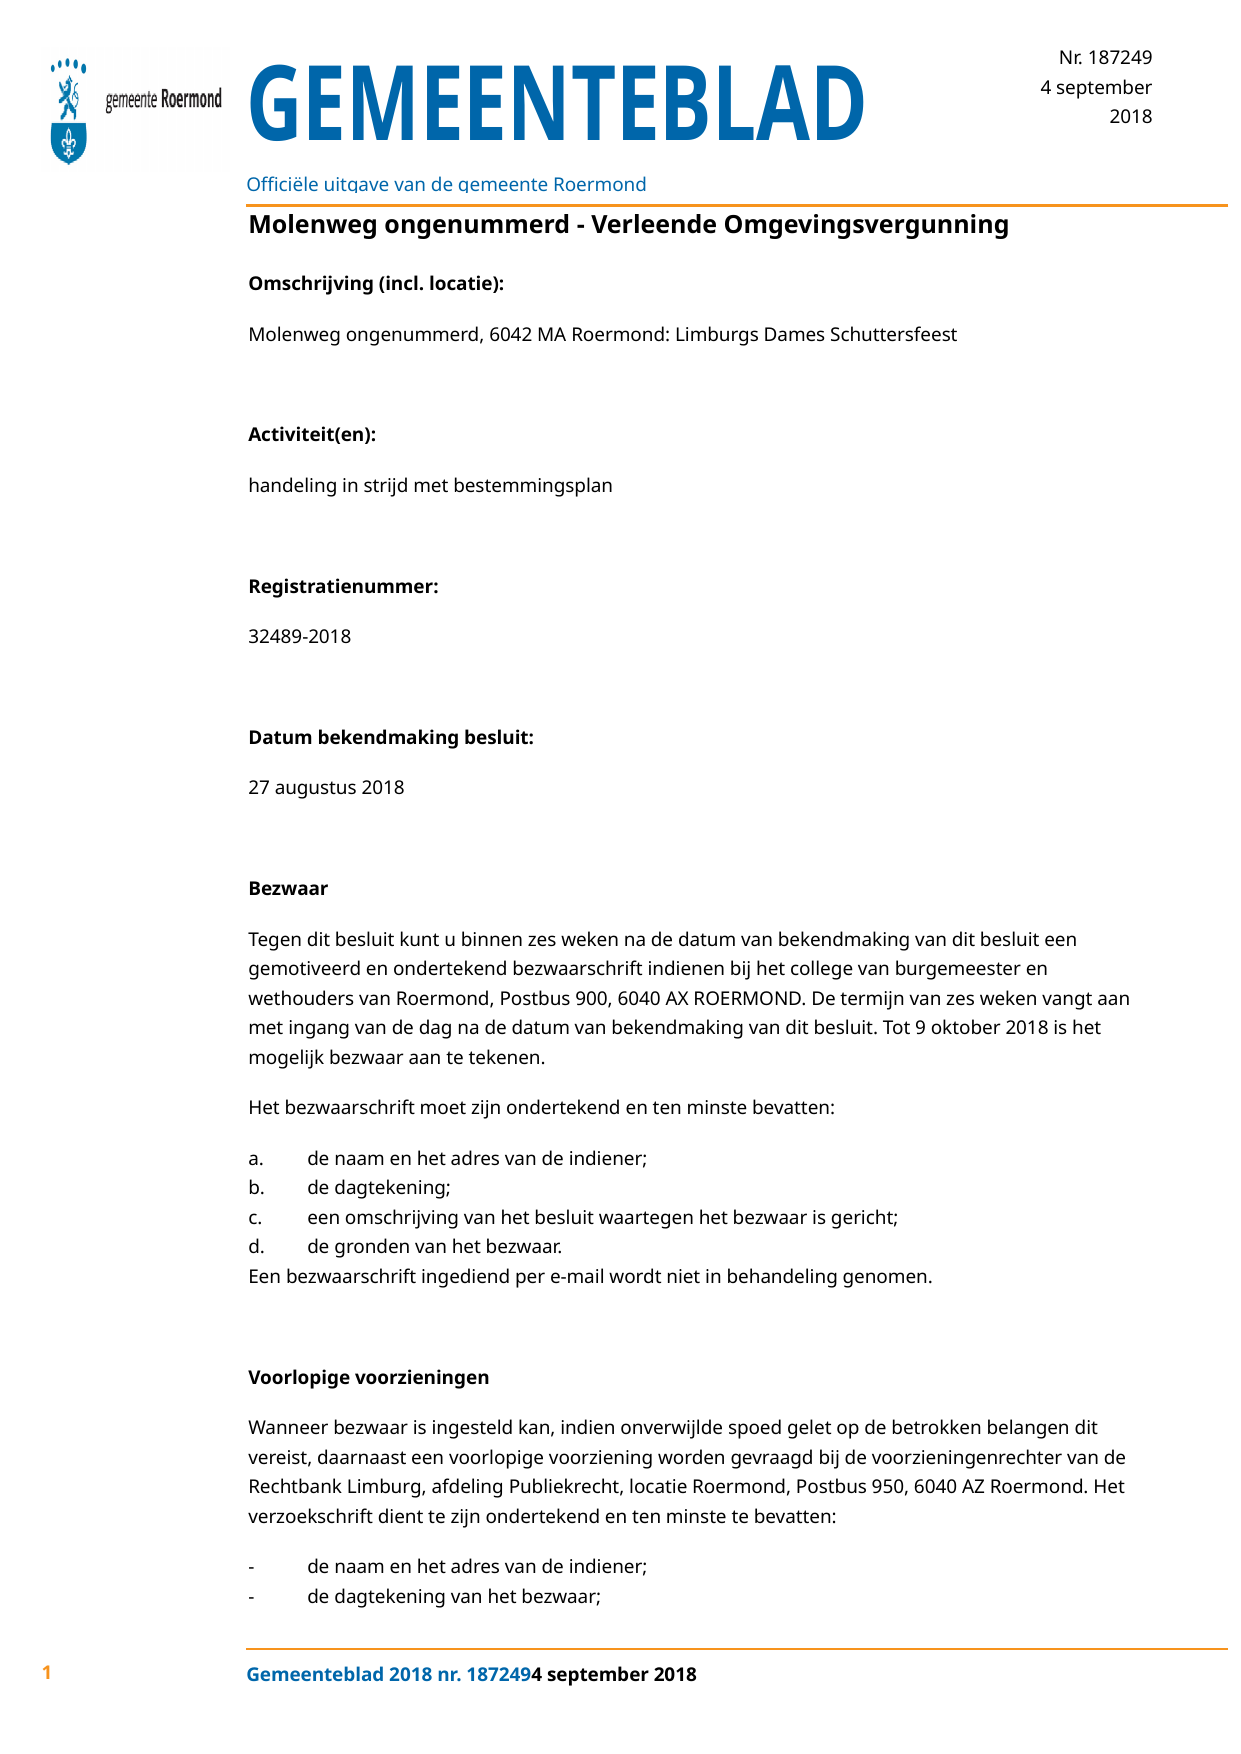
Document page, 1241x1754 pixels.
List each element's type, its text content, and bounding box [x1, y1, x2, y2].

text Molenweg ongenummerd, 6042 MA Roermond: Limburgs Dames Schuttersfeest [248, 321, 1152, 346]
text Voorlopige voorzieningen [248, 1364, 1152, 1390]
text Registratienummer: [248, 573, 1152, 598]
text Tegen dit besluit kunt u binnen zes weken na de datum van bekendmaking van dit besluit een gemotiveerd en ondertekend bezwaarschrift indienen bij het college van burgemeester en wethouders van Roermond, Postbus 900, 6040 AX ROERMOND. De termijn van zes weken vangt aan met ingang van de dag na de datum van bekendmaking van dit besluit. Tot 9 oktober 2018 is het mogelijk bezwaar aan te tekenen. [248, 926, 1152, 1070]
text 27 augustus 2018 [248, 774, 1152, 800]
text Het bezwaarschrift moet zijn ondertekend en ten minste bevatten: [248, 1094, 1152, 1120]
list de dagtekening; [248, 1174, 1152, 1200]
picture [41, 47, 231, 172]
list de gronden van het bezwaar. [248, 1234, 1152, 1259]
list de naam en het adres van de indiener; [248, 1145, 1152, 1171]
text Datum bekendmaking besluit: [248, 724, 1152, 750]
text Wanneer bezwaar is ingesteld kan, indien onverwijlde spoed gelet op de betrokken belangen dit vereist, daarnaast een voorlopige voorziening worden gevraagd bij de voorzieningenrechter van de Rechtbank Limburg, afdeling Publiekrecht, locatie Roermond, Postbus 950, 6040 AZ Roermond. Het verzoekschrift dient te zijn ondertekend en ten minste te bevatten: [248, 1414, 1152, 1529]
text Een bezwaarschrift ingediend per e-mail wordt niet in behandeling genomen. [248, 1263, 1152, 1289]
list een omschrijving van het besluit waartegen het bezwaar is gericht; [248, 1204, 1152, 1230]
text Activiteit(en): [248, 422, 1152, 447]
text Omschrijving (incl. locatie): [248, 270, 1152, 296]
text handeling in strijd met bestemmingsplan [248, 472, 1152, 498]
text Bezwaar [248, 875, 1152, 901]
list de dagtekening van het bezwaar; [248, 1583, 1152, 1609]
list de naam en het adres van de indiener; [248, 1554, 1152, 1579]
text 32489-2018 [248, 623, 1152, 649]
text Molenweg ongenummerd - Verleende Omgevingsvergunning [248, 207, 1152, 241]
